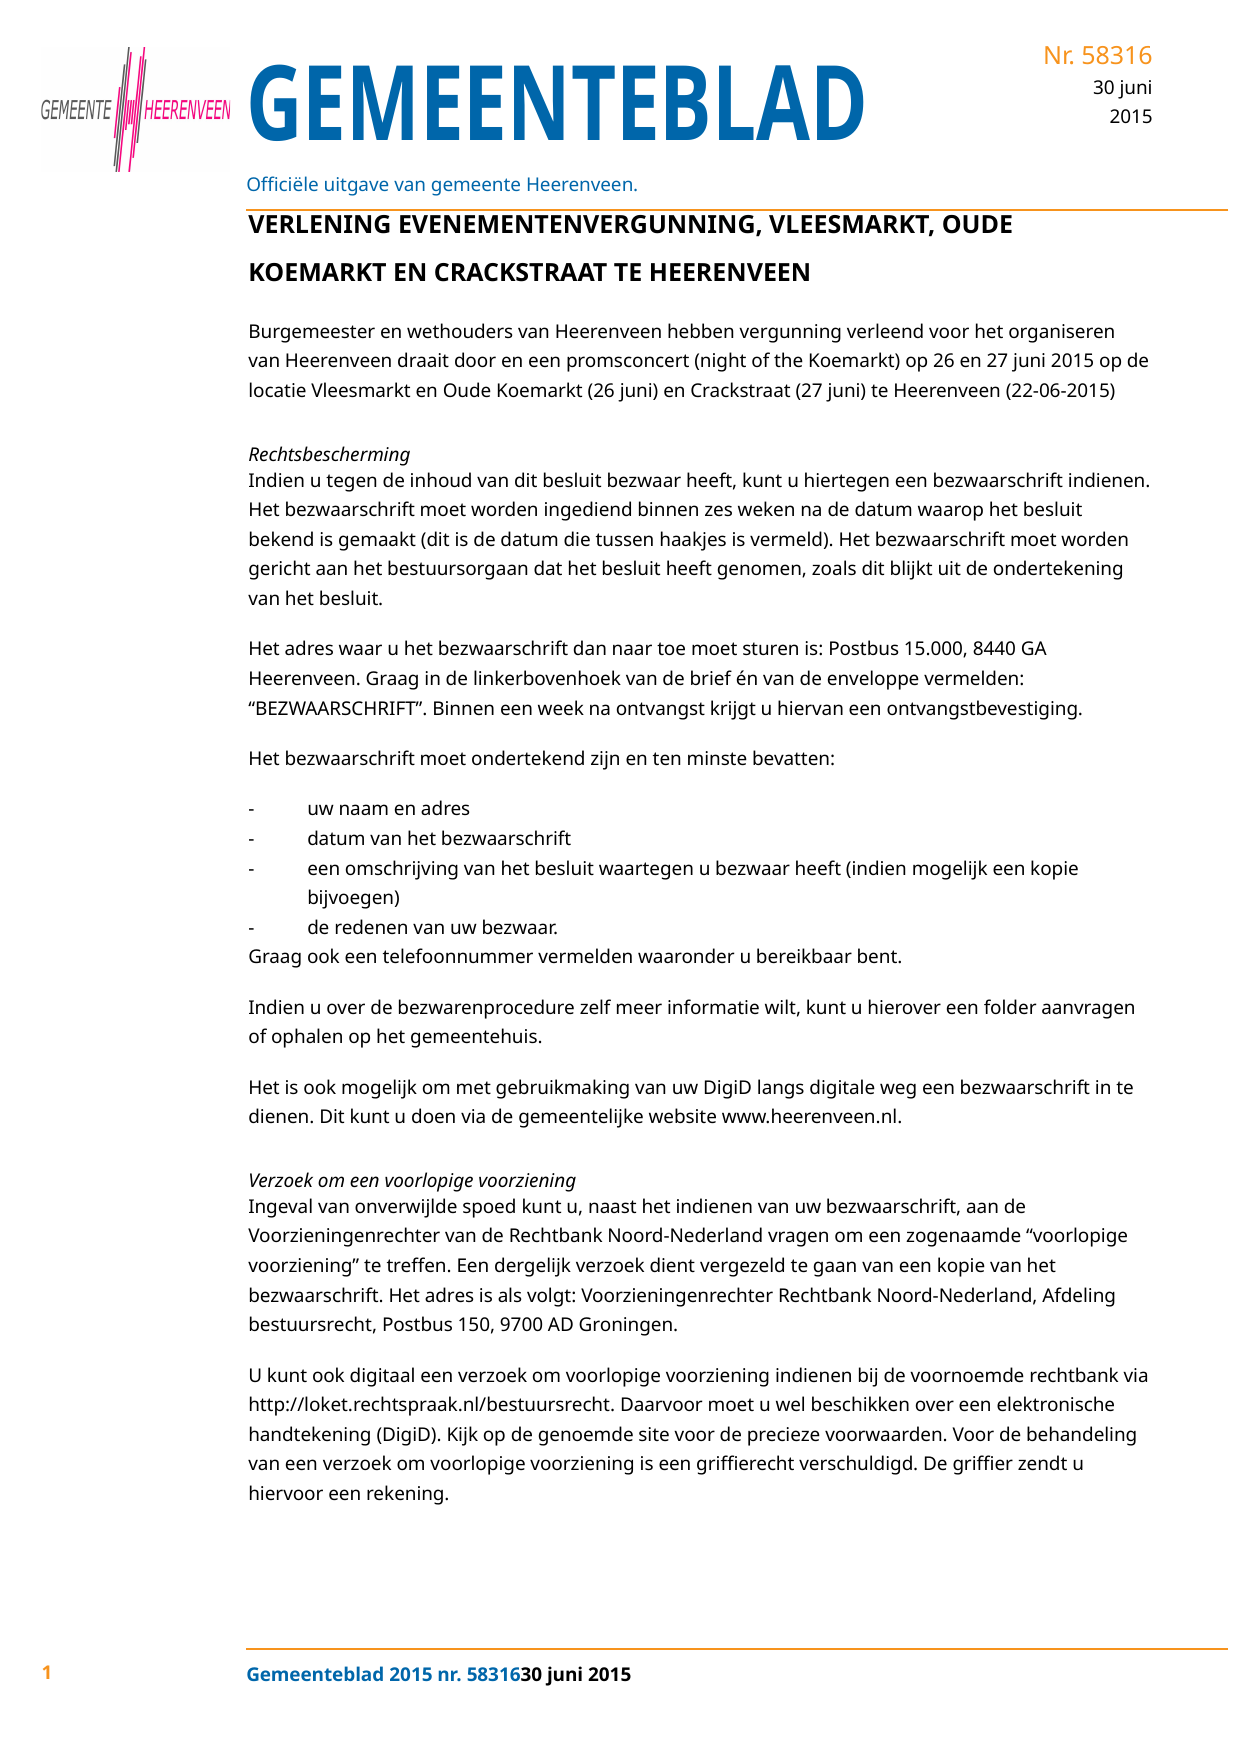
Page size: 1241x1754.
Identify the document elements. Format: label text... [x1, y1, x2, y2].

list uw naam en adres [248, 796, 1152, 821]
list een omschrijving van het besluit waartegen u bezwaar heeft (indien mogelijk een kopie bijvoegen) [248, 855, 1152, 910]
text Het is ook mogelijk om met gebruikmaking van uw DigiD langs digitale weg een bezwaarschrift in te dienen. Dit kunt u doen via de gemeentelijke website www.heerenveen.nl. [248, 1074, 1152, 1129]
text Indien u tegen de inhoud van dit besluit bezwaar heeft, kunt u hiertegen een bezwaarschrift indienen. Het bezwaarschrift moet worden ingediend binnen zes weken na de datum waarop het besluit bekend is gemaakt (dit is de datum die tussen haakjes is vermeld). Het bezwaarschrift moet worden gericht aan het bestuursorgaan dat het besluit heeft genomen, zoals dit blijkt uit de ondertekening van het besluit. [248, 467, 1152, 611]
text Indien u over de bezwarenprocedure zelf meer informatie wilt, kunt u hierover een folder aanvragen of ophalen op het gemeentehuis. [248, 994, 1152, 1049]
text U kunt ook digitaal een verzoek om voorlopige voorziening indienen bij de voornoemde rechtbank via http://loket.rechtspraak.nl/bestuursrecht. Daarvoor moet u wel beschikken over een elektronische handtekening (DigiD). Kijk op de genoemde site voor de precieze voorwaarden. Voor de behandeling van een verzoek om voorlopige voorziening is een griffierecht verschuldigd. De griffier zendt u hiervoor een rekening. [248, 1362, 1152, 1506]
picture [41, 47, 231, 172]
text Verzoek om een voorlopige voorziening [248, 1167, 1152, 1193]
text Burgemeester en wethouders van Heerenveen hebben vergunning verleend voor het organiseren van Heerenveen draait door en een promsconcert (night of the Koemarkt) op 26 en 27 juni 2015 op de locatie Vleesmarkt en Oude Koemarkt (26 juni) en Crackstraat (27 juni) te Heerenveen (22-06-2015) [248, 318, 1152, 403]
text VERLENING EVENEMENTENVERGUNNING, VLEESMARKT, OUDE KOEMARKT EN CRACKSTRAAT TE HEERENVEEN [248, 211, 1152, 288]
list datum van het bezwaarschrift [248, 825, 1152, 851]
text Het bezwaarschrift moet ondertekend zijn en ten minste bevatten: [248, 745, 1152, 771]
list de redenen van uw bezwaar. [248, 914, 1152, 939]
text Rechtsbescherming [248, 441, 1152, 467]
text Ingeval van onverwijlde spoed kunt u, naast het indienen van uw bezwaarschrift, aan de Voorzieningenrechter van de Rechtbank Noord-Nederland vragen om een zogenaamde “voorlopige voorziening” te treffen. Een dergelijk verzoek dient vergezeld te gaan van een kopie van het bezwaarschrift. Het adres is als volgt: Voorzieningenrechter Rechtbank Noord-Nederland, Afdeling bestuursrecht, Postbus 150, 9700 AD Groningen. [248, 1193, 1152, 1337]
text Graag ook een telefoonnummer vermelden waaronder u bereikbaar bent. [248, 943, 1152, 969]
text Het adres waar u het bezwaarschrift dan naar toe moet sturen is: Postbus 15.000, 8440 GA Heerenveen. Graag in de linkerbovenhoek van de brief én van de enveloppe vermelden: “BEZWAARSCHRIFT”. Binnen een week na ontvangst krijgt u hiervan een ontvangstbevestiging. [248, 636, 1152, 720]
